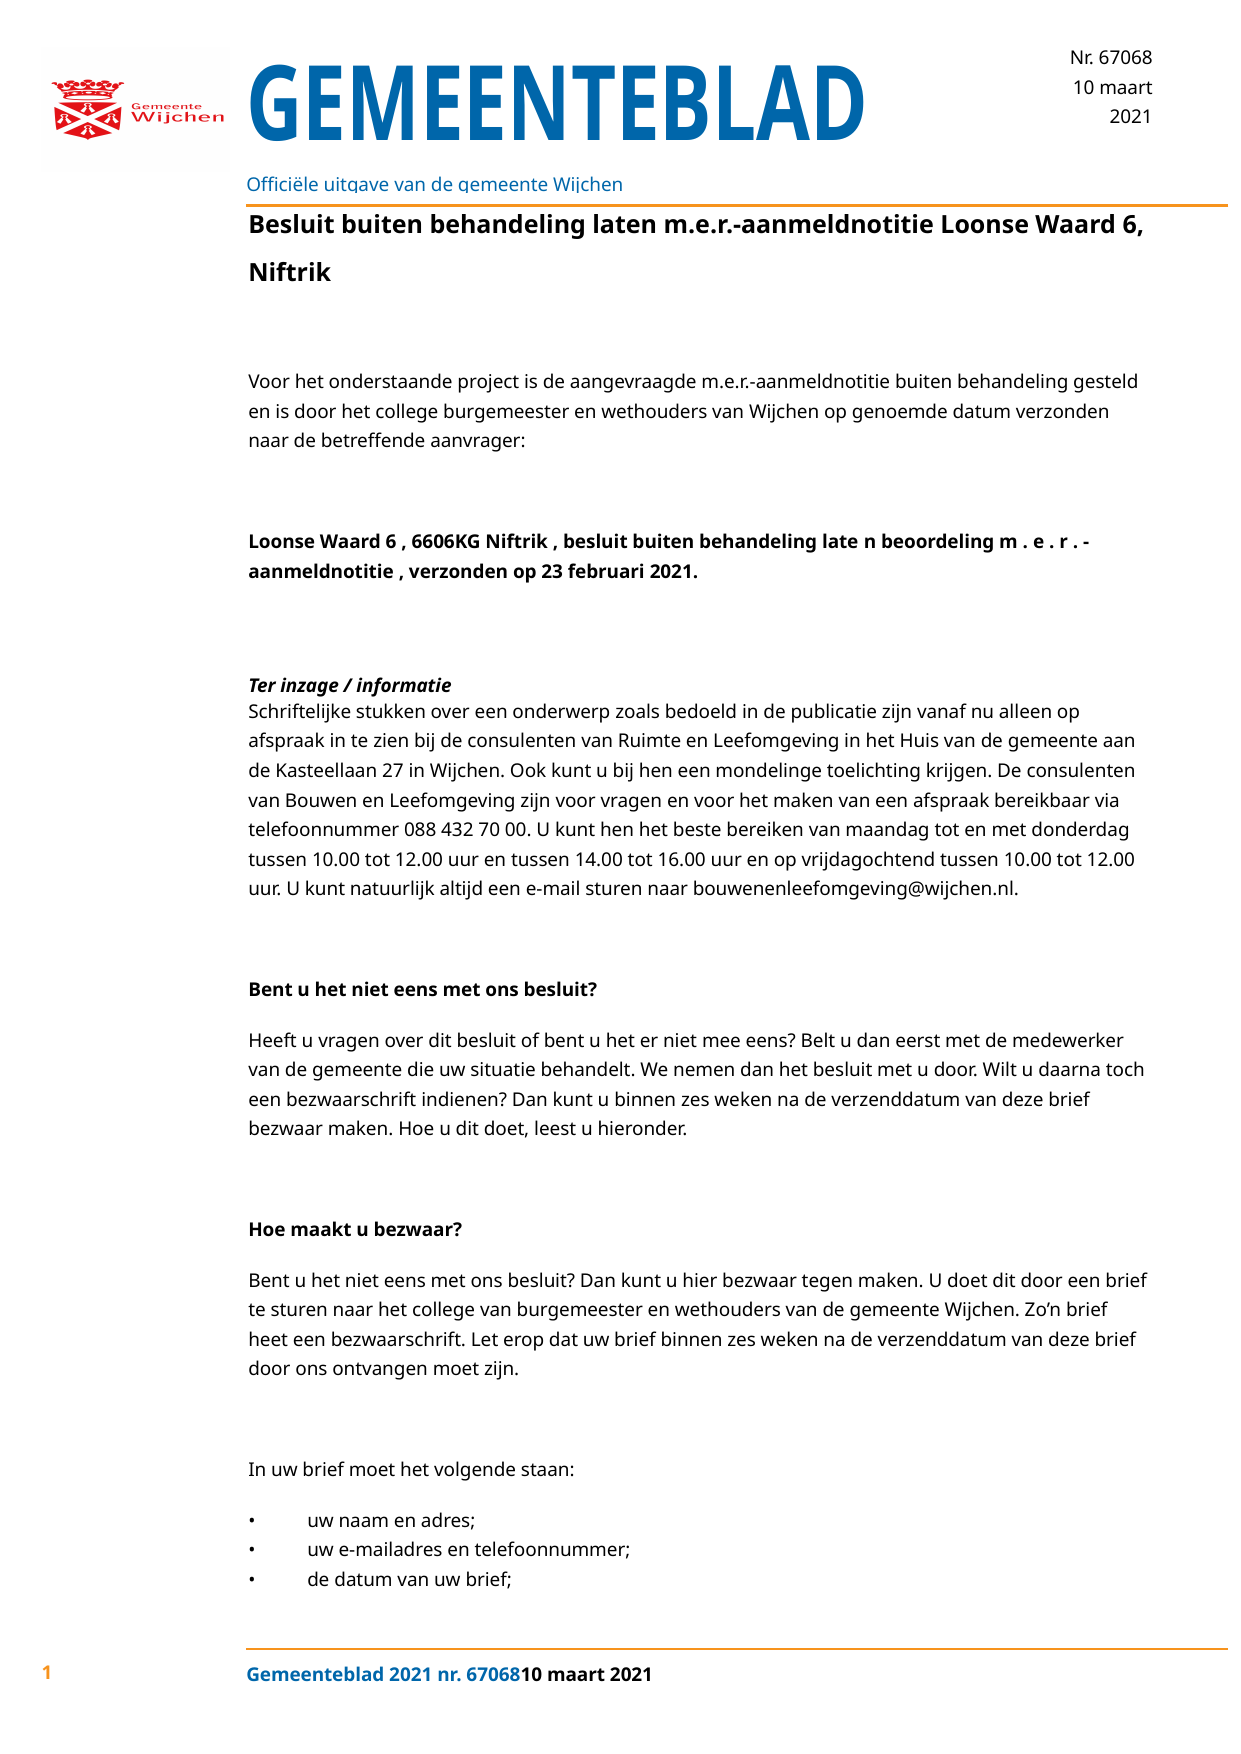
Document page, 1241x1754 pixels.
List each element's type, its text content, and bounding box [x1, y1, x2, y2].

text Loonse Waard 6 , 6606KG Niftrik , besluit buiten behandeling late n beoordeling m . e . r . -aanmeldnotitie , verzonden op 23 februari 2021. [248, 528, 1152, 584]
text Heeft u vragen over dit besluit of bent u het er niet mee eens? Belt u dan eerst met de medewerker van de gemeente die uw situatie behandelt. We nemen dan het besluit met u door. Wilt u daarna toch een bezwaarschrift indienen? Dan kunt u binnen zes weken na de verzenddatum van deze brief bezwaar maken. Hoe u dit doet, leest u hieronder. [248, 1027, 1152, 1141]
list uw e-mailadres en telefoonnummer; [248, 1536, 1152, 1562]
list uw naam en adres; [248, 1507, 1152, 1532]
text Hoe maakt u bezwaar? [248, 1216, 1152, 1242]
list de datum van uw brief; [248, 1566, 1152, 1592]
text In uw brief moet het volgende staan: [248, 1456, 1152, 1482]
picture [41, 47, 231, 172]
text Bent u het niet eens met ons besluit? Dan kunt u hier bezwaar tegen maken. U doet dit door een brief te sturen naar het college van burgemeester en wethouders van de gemeente Wijchen. Zo’n brief heet een bezwaarschrift. Let erop dat uw brief binnen zes weken na de verzenddatum van deze brief door ons ontvangen moet zijn. [248, 1267, 1152, 1381]
text Ter inzage / informatie [248, 672, 1152, 698]
text Besluit buiten behandeling laten m.e.r.-aanmeldnotitie Loonse Waard 6, Niftrik [248, 207, 1152, 288]
text Schriftelijke stukken over een onderwerp zoals bedoeld in de publicatie zijn vanaf nu alleen op afspraak in te zien bij de consulenten van Ruimte en Leefomgeving in het Huis van de gemeente aan de Kasteellaan 27 in Wijchen. Ook kunt u bij hen een mondelinge toelichting krijgen. De consulenten van Bouwen en Leefomgeving zijn voor vragen en voor het maken van een afspraak bereikbaar via telefoonnummer 088 432 70 00. U kunt hen het beste bereiken van maandag tot en met donderdag tussen 10.00 tot 12.00 uur en tussen 14.00 tot 16.00 uur en op vrijdagochtend tussen 10.00 tot 12.00 uur. U kunt natuurlijk altijd een e-mail sturen naar bouwenenleefomgeving@wijchen.nl. [248, 698, 1152, 901]
text Bent u het niet eens met ons besluit? [248, 976, 1152, 1002]
text Voor het onderstaande project is de aangevraagde m.e.r.-aanmeldnotitie buiten behandeling gesteld en is door het college burgemeester en wethouders van Wijchen op genoemde datum verzonden naar de betreffende aanvrager: [248, 368, 1152, 453]
